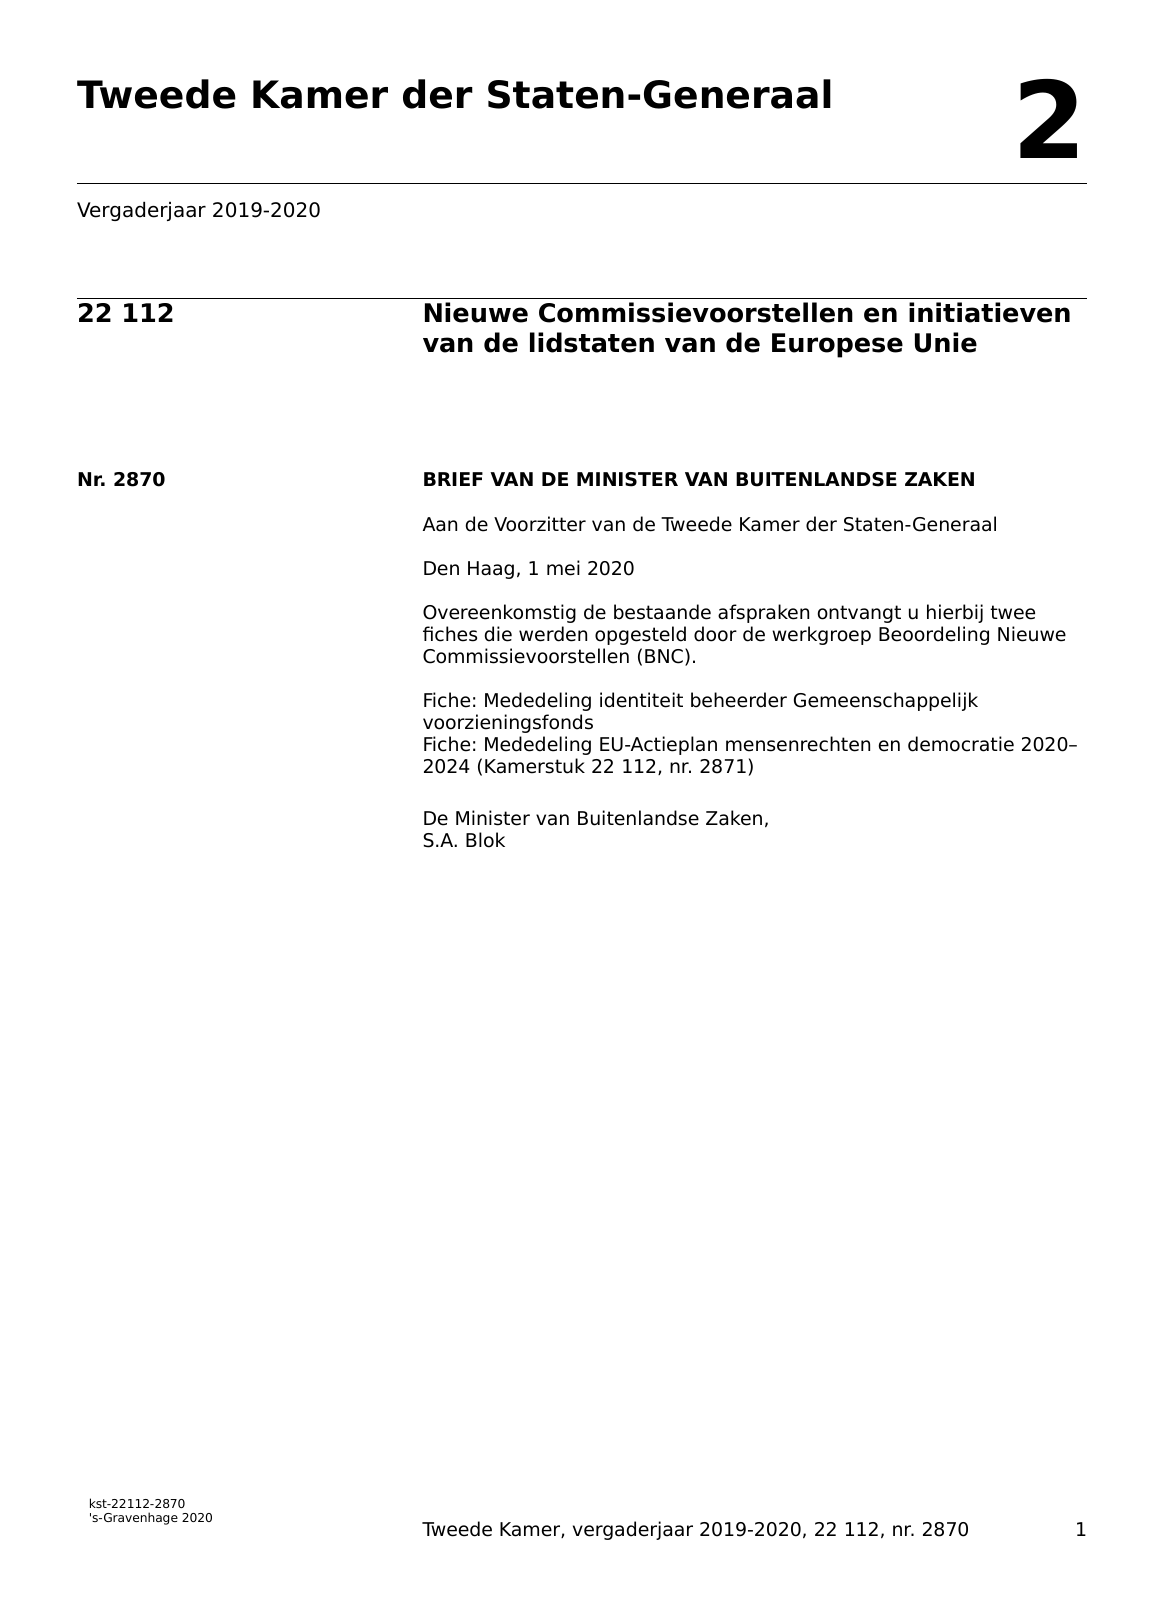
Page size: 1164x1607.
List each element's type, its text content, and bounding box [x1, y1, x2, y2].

text Aan de Voorzitter van de Tweede Kamer der Staten-Generaal [422, 513, 1087, 536]
text kst-22112-2870 [88, 1497, 323, 1511]
text Overeenkomstig de bestaande afspraken ontvangt u hierbij twee fiches die werden opgesteld door de werkgroep Beoordeling Nieuwe Commissievoorstellen (BNC). [422, 602, 1087, 668]
text Fiche: Mededeling identiteit beheerder Gemeenschappelijk voorzieningsfonds [422, 690, 1087, 734]
text Fiche: Mededeling EU-Actieplan mensenrechten en democratie 2020–2024 (Kamerstuk 22 112, nr. 2871) [422, 734, 1087, 778]
subtitle 22 112 Nieuwe Commissievoorstellen en initiatieven van de lidstaten van de Europese Unie [77, 299, 1087, 358]
text De Minister van Buitenlandse Zaken, S.A. Blok [422, 808, 1087, 852]
subtitle Nr. 2870 BRIEF VAN DE MINISTER VAN BUITENLANDSE ZAKEN [77, 469, 1087, 491]
text 's-Gravenhage 2020 [88, 1511, 323, 1525]
table_header Tweede Kamer der Staten-Generaal [77, 59, 886, 183]
table_header 2 [886, 59, 1087, 183]
text Den Haag, 1 mei 2020 [422, 558, 1087, 580]
table_cell Vergaderjaar 2019-2020 [77, 184, 1087, 298]
